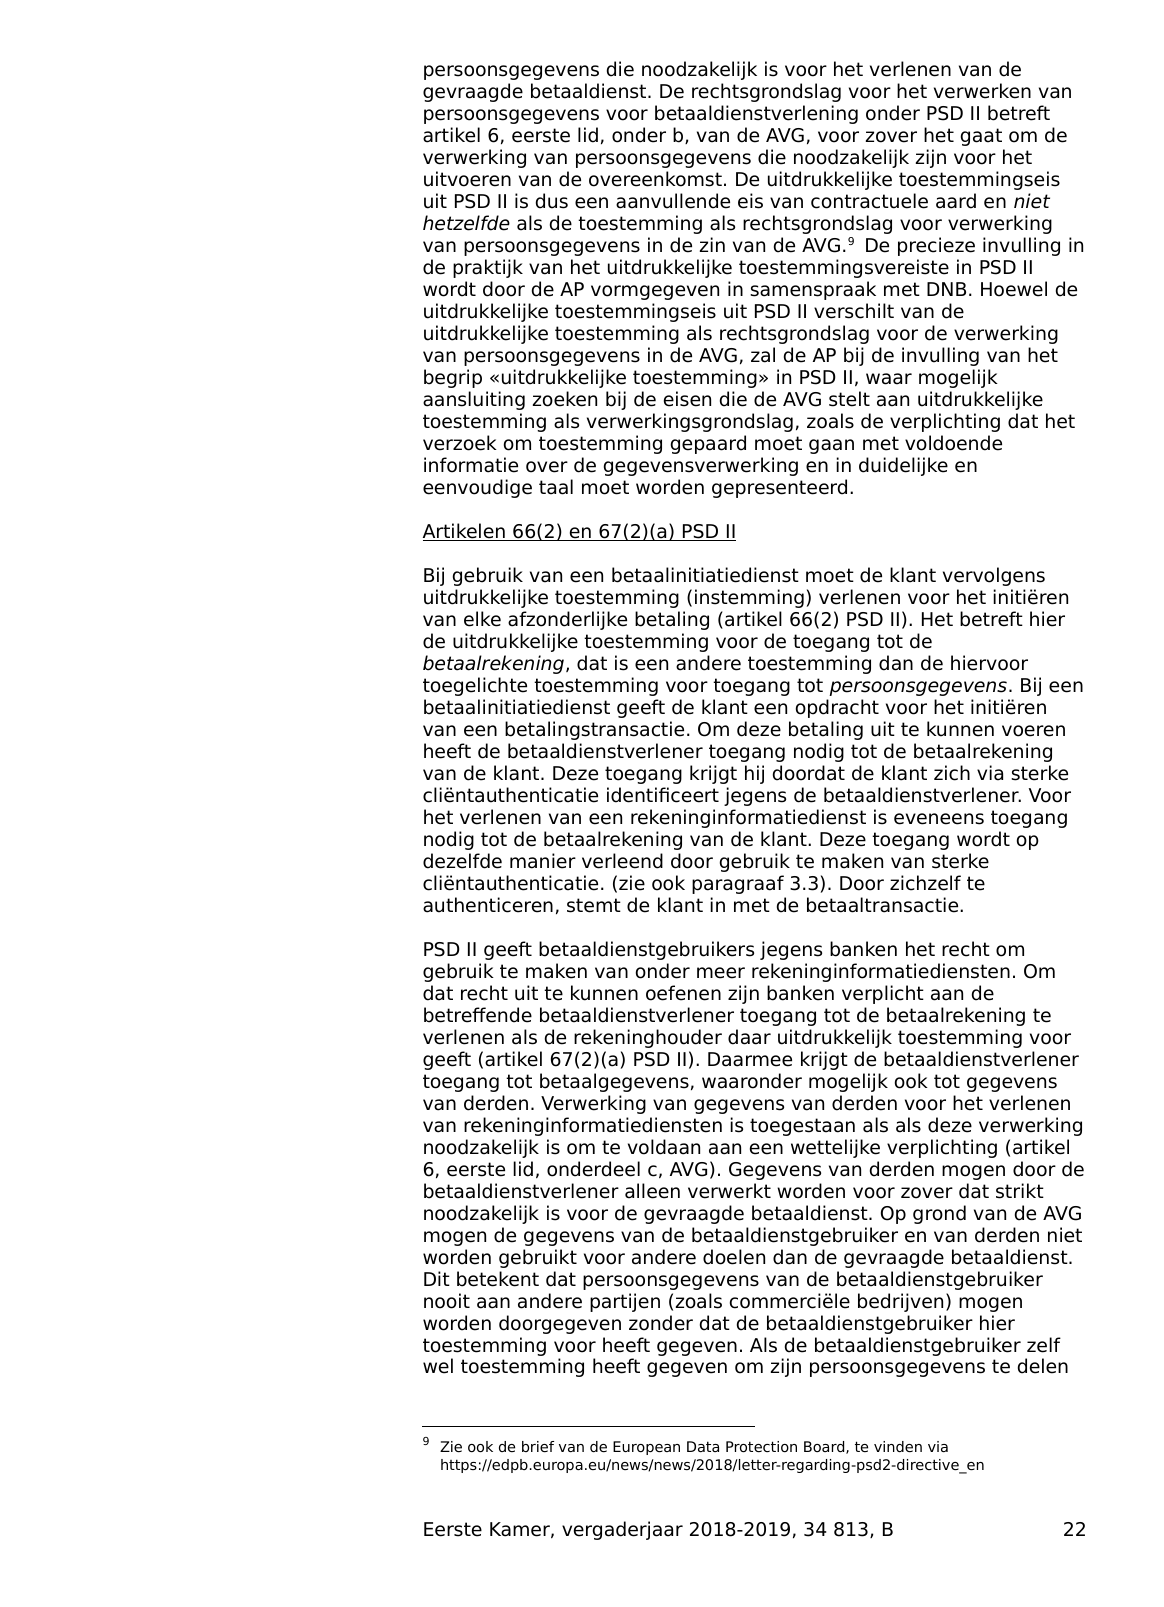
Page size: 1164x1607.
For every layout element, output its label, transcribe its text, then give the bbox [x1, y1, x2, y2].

text persoonsgegevens die noodzakelijk is voor het verlenen van de gevraagde betaaldienst. De rechtsgrondslag voor het verwerken van persoonsgegevens voor betaaldienstverlening onder PSD II betreft artikel 6, eerste lid, onder b, van de AVG, voor zover het gaat om de verwerking van persoonsgegevens die noodzakelijk zijn voor het uitvoeren van de overeenkomst. De uitdrukkelijke toestemmingseis uit PSD II is dus een aanvullende eis van contractuele aard en niet hetzelfde als de toestemming als rechtsgrondslag voor verwerking van persoonsgegevens in de zin van de AVG. De precieze invulling in de praktijk van het uitdrukkelijke toestemmingsvereiste in PSD II wordt door de AP vormgegeven in samenspraak met DNB. Hoewel de uitdrukkelijke toestemmingseis uit PSD II verschilt van de uitdrukkelijke toestemming als rechtsgrondslag voor de verwerking van persoonsgegevens in de AVG, zal de AP bij de invulling van het begrip «uitdrukkelijke toestemming» in PSD II, waar mogelijk aansluiting zoeken bij de eisen die de AVG stelt aan uitdrukkelijke toestemming als verwerkingsgrondslag, zoals de verplichting dat het verzoek om toestemming gepaard moet gaan met voldoende informatie over de gegevensverwerking en in duidelijke en eenvoudige taal moet worden gepresenteerd. [422, 59, 1087, 499]
text Zie ook de brief van de European Data Protection Board, te vinden via https://edpb.europa.eu/news/news/2018/letter-regarding-psd2-directive_en [422, 1435, 1087, 1474]
text Bij gebruik van een betaalinitiatiedienst moet de klant vervolgens uitdrukkelijke toestemming (instemming) verlenen voor het initiëren van elke afzonderlijke betaling (artikel 66(2) PSD II). Het betreft hier de uitdrukkelijke toestemming voor de toegang tot de betaalrekening, dat is een andere toestemming dan de hiervoor toegelichte toestemming voor toegang tot persoonsgegevens. Bij een betaalinitiatiedienst geeft de klant een opdracht voor het initiëren van een betalingstransactie. Om deze betaling uit te kunnen voeren heeft de betaaldienstverlener toegang nodig tot de betaalrekening van de klant. Deze toegang krijgt hij doordat de klant zich via sterke cliëntauthenticatie identificeert jegens de betaaldienstverlener. Voor het verlenen van een rekeninginformatiedienst is eveneens toegang nodig tot de betaalrekening van de klant. Deze toegang wordt op dezelfde manier verleend door gebruik te maken van sterke cliëntauthenticatie. (zie ook paragraaf 3.3). Door zichzelf te authenticeren, stemt de klant in met de betaaltransactie. [422, 565, 1087, 917]
text PSD II geeft betaaldienstgebruikers jegens banken het recht om gebruik te maken van onder meer rekeninginformatiediensten. Om dat recht uit te kunnen oefenen zijn banken verplicht aan de betreffende betaaldienstverlener toegang tot de betaalrekening te verlenen als de rekeninghouder daar uitdrukkelijk toestemming voor geeft (artikel 67(2)(a) PSD II). Daarmee krijgt de betaaldienstverlener toegang tot betaalgegevens, waaronder mogelijk ook tot gegevens van derden. Verwerking van gegevens van derden voor het verlenen van rekeninginformatiediensten is toegestaan als als deze verwerking noodzakelijk is om te voldaan aan een wettelijke verplichting (artikel 6, eerste lid, onderdeel c, AVG). Gegevens van derden mogen door de betaaldienstverlener alleen verwerkt worden voor zover dat strikt noodzakelijk is voor de gevraagde betaaldienst. Op grond van de AVG mogen de gegevens van de betaaldienstgebruiker en van derden niet worden gebruikt voor andere doelen dan de gevraagde betaaldienst. Dit betekent dat persoonsgegevens van de betaaldienstgebruiker nooit aan andere partijen (zoals commerciële bedrijven) mogen worden doorgegeven zonder dat de betaaldienstgebruiker hier toestemming voor heeft gegeven. Als de betaaldienstgebruiker zelf wel toestemming heeft gegeven om zijn persoonsgegevens te delen [422, 939, 1087, 1378]
subtitle Artikelen 66(2) en 67(2)(a) PSD II [422, 521, 1087, 543]
